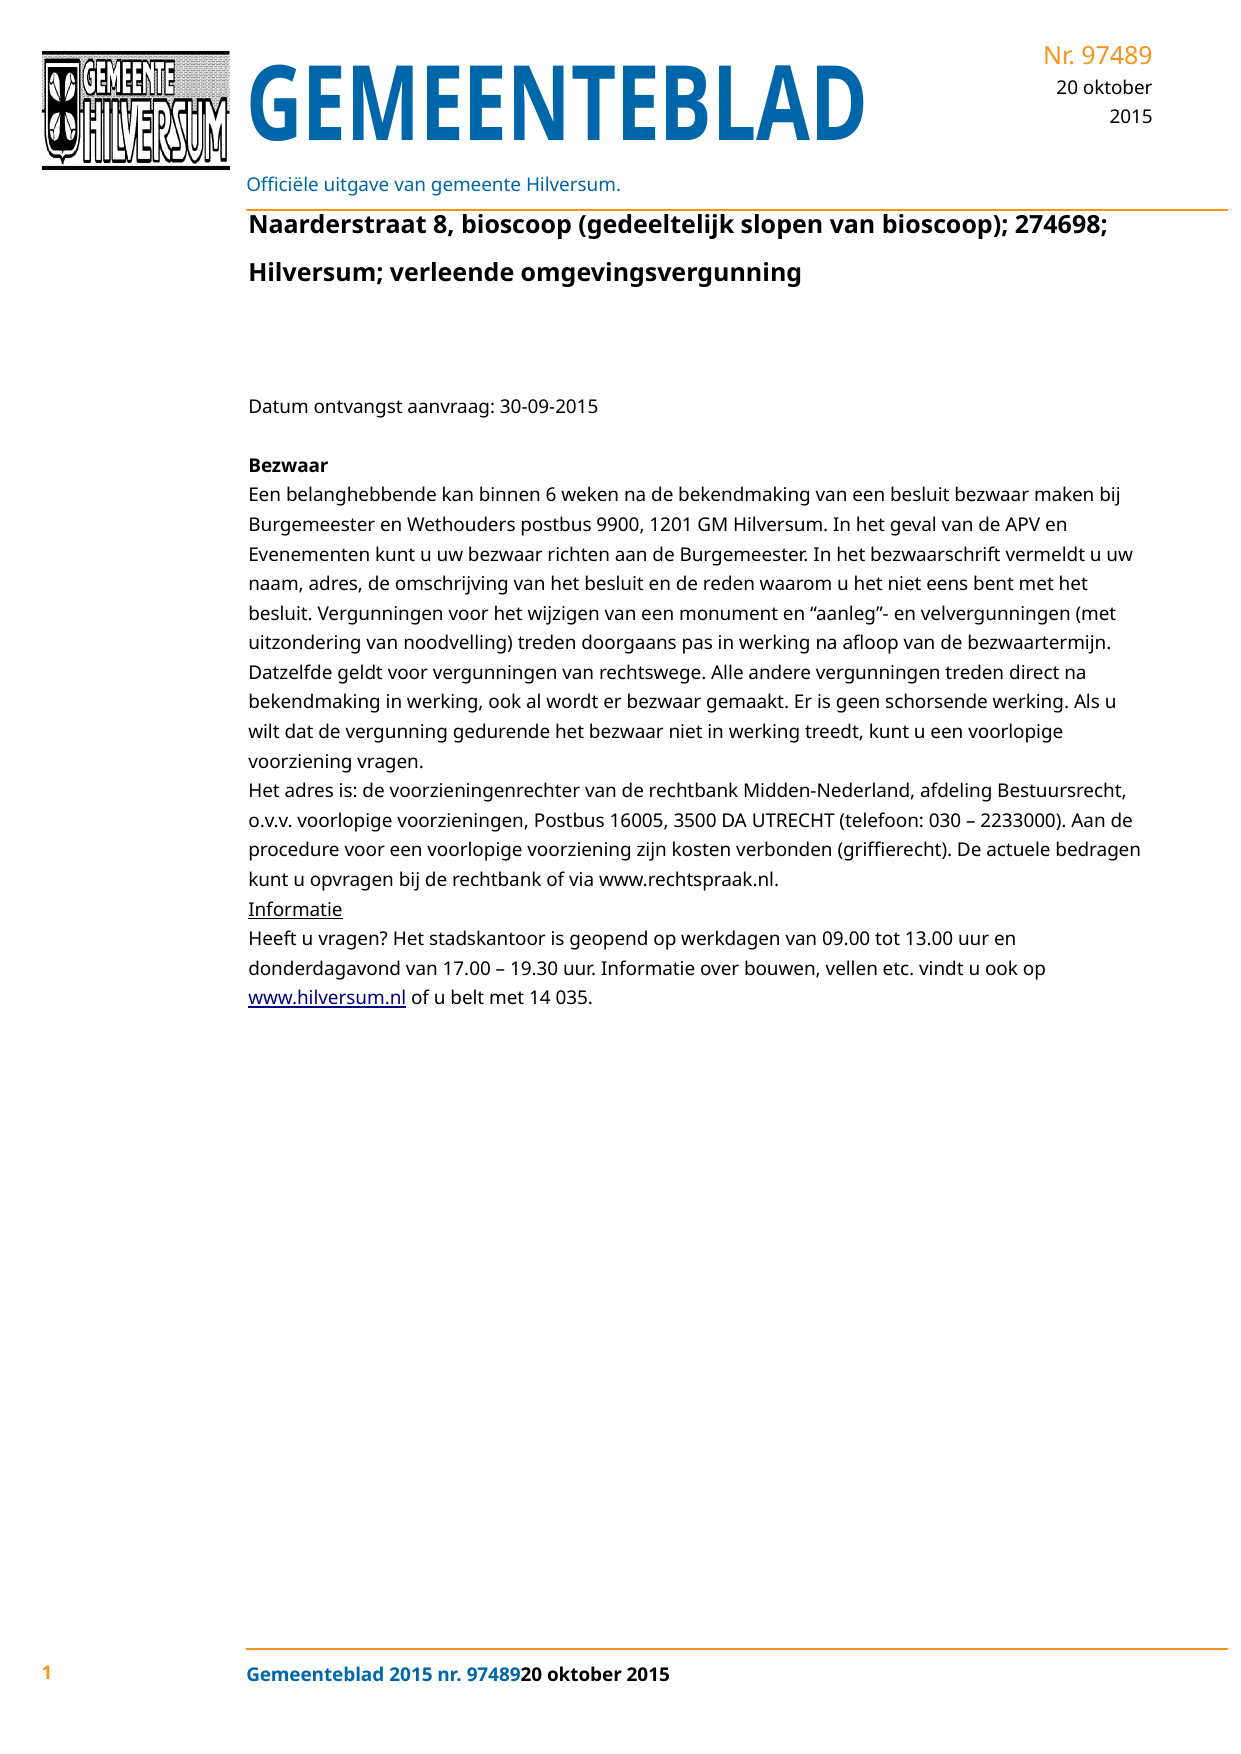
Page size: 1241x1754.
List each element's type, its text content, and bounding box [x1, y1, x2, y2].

text Het adres is: de voorzieningenrechter van de rechtbank Midden-Nederland, afdeling Bestuursrecht, o.v.v. voorlopige voorzieningen, Postbus 16005, 3500 DA UTRECHT (telefoon: 030 – 2233000). Aan de procedure voor een voorlopige voorziening zijn kosten verbonden (griffierecht). De actuele bedragen kunt u opvragen bij de rechtbank of via www.rechtspraak.nl. [248, 777, 1152, 892]
text Datum ontvangst aanvraag: 30-09-2015 [248, 393, 1152, 419]
text Heeft u vragen? Het stadskantoor is geopend op werkdagen van 09.00 tot 13.00 uur en donderdagavond van 17.00 – 19.30 uur. Informatie over bouwen, vellen etc. vindt u ook op www.hilversum.nl of u belt met 14 035. [248, 925, 1152, 1010]
text Een belanghebbende kan binnen 6 weken na de bekendmaking van een besluit bezwaar maken bij Burgemeester en Wethouders postbus 9900, 1201 GM Hilversum. In het geval van de APV en Evenementen kunt u uw bezwaar richten aan de Burgemeester. In het bezwaarschrift vermeldt u uw naam, adres, de omschrijving van het besluit en de reden waarom u het niet eens bent met het besluit. Vergunningen voor het wijzigen van een monument en “aanleg”- en velvergunningen (met uitzondering van noodvelling) treden doorgaans pas in werking na afloop van de bezwaartermijn. Datzelfde geldt voor vergunningen van rechtswege. Alle andere vergunningen treden direct na bekendmaking in werking, ook al wordt er bezwaar gemaakt. Er is geen schorsende werking. Als u wilt dat de vergunning gedurende het bezwaar niet in werking treedt, kunt u een voorlopige voorziening vragen. [248, 482, 1152, 774]
text Informatie [248, 896, 1152, 922]
text Bezwaar [248, 452, 1152, 478]
picture [41, 47, 231, 172]
text Naarderstraat 8, bioscoop (gedeeltelijk slopen van bioscoop); 274698; Hilversum; verleende omgevingsvergunning [248, 211, 1152, 288]
